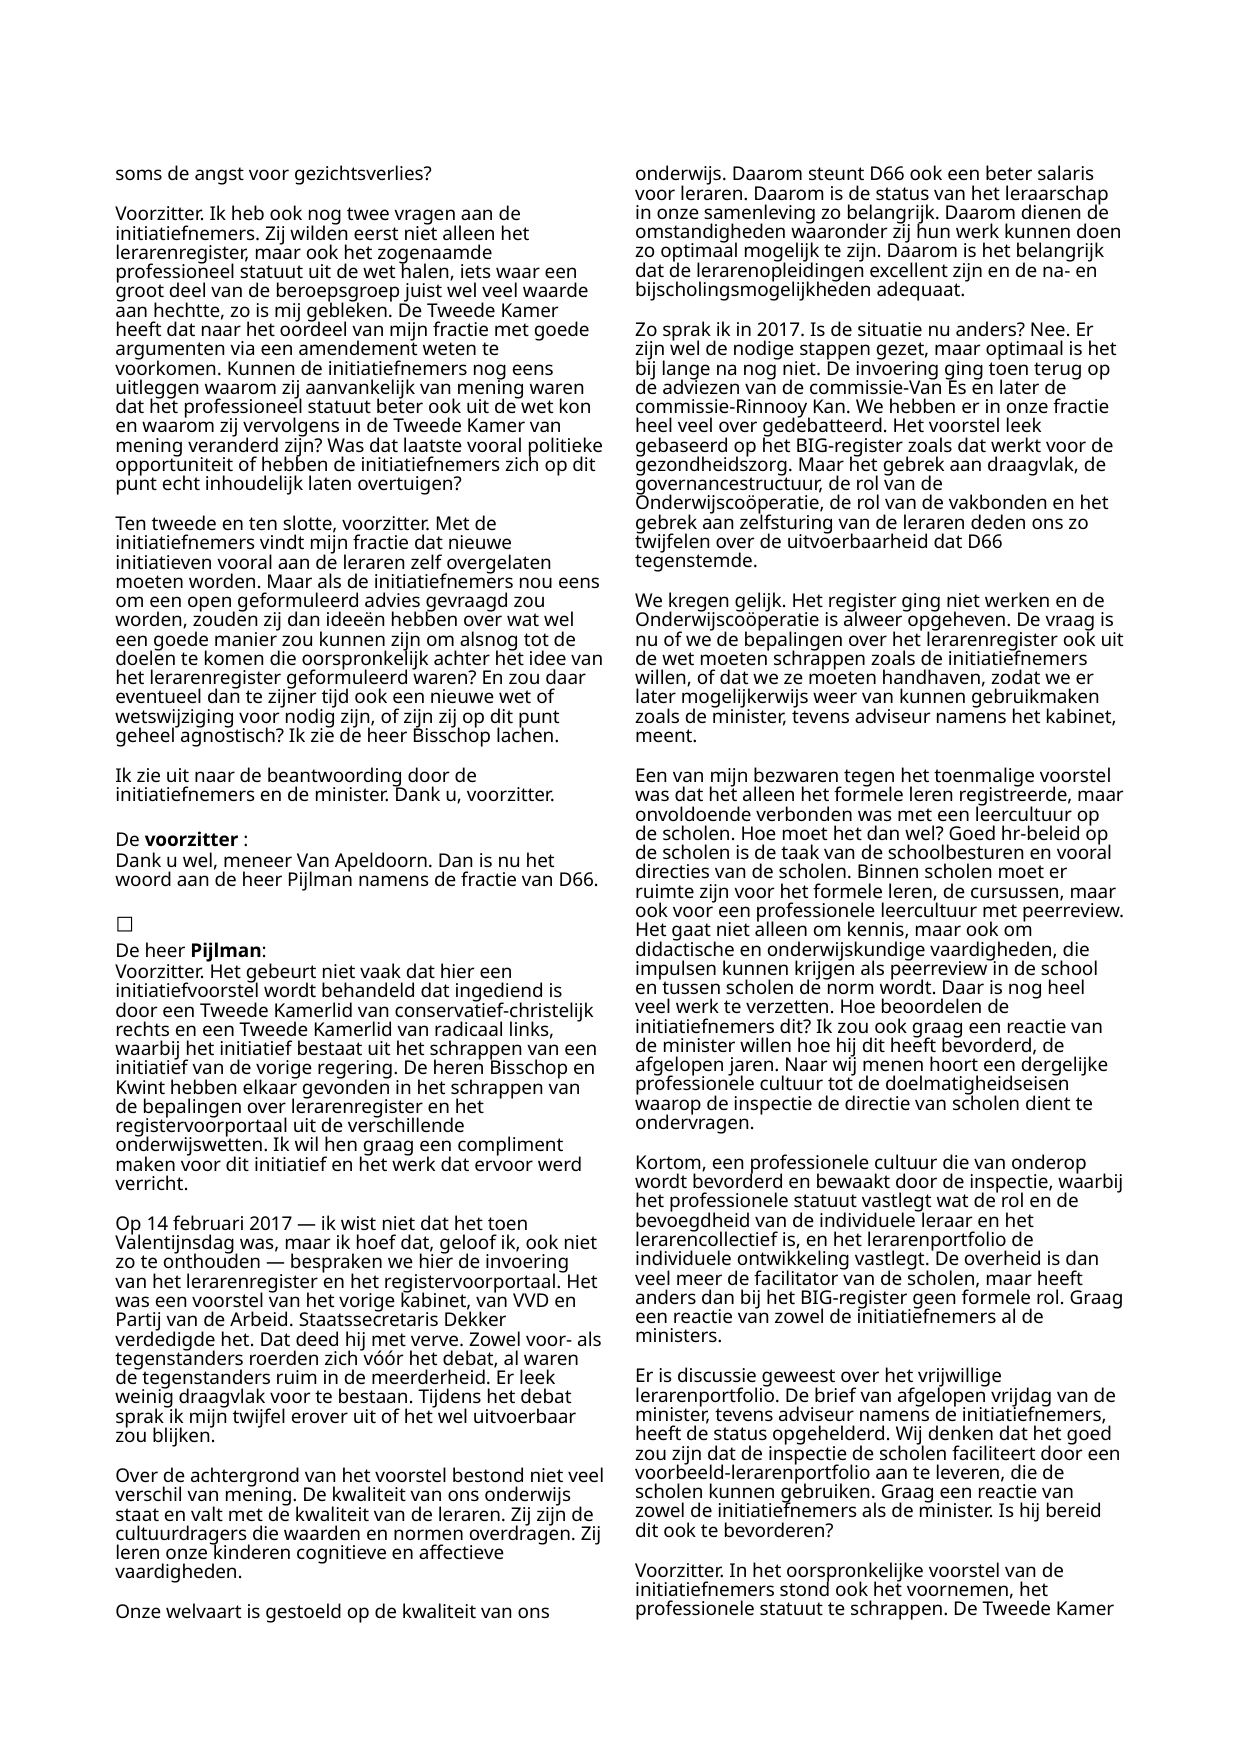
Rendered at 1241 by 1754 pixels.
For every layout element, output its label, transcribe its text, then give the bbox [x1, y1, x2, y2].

text Er is discussie geweest over het vrijwillige lerarenportfolio. De brief van afgelopen vrijdag van de minister, tevens adviseur namens de initiatiefnemers, heeft de status opgehelderd. Wij denken dat het goed zou zijn dat de inspectie de scholen faciliteert door een voorbeeld-lerarenportfolio aan te leveren, die de scholen kunnen gebruiken. Graag een reactie van zowel de initiatiefnemers als de minister. Is hij bereid dit ook te bevorderen? [635, 1367, 1125, 1541]
text Dank u wel, meneer Van Apeldoorn. Dan is nu het woord aan de heer Pijlman namens de fractie van D66. [115, 852, 605, 891]
text ⬜ [115, 912, 605, 937]
text Een van mijn bezwaren tegen het toenmalige voorstel was dat het alleen het formele leren registreerde, maar onvoldoende verbonden was met een leercultuur op de scholen. Hoe moet het dan wel? Goed hr-beleid op de scholen is de taak van de schoolbesturen en vooral directies van de scholen. Binnen scholen moet er ruimte zijn voor het formele leren, de cursussen, maar ook voor een professionele leercultuur met peerreview. Het gaat niet alleen om kennis, maar ook om didactische en onderwijskundige vaardigheden, die impulsen kunnen krijgen als peerreview in de school en tussen scholen de norm wordt. Daar is nog heel veel werk te verzetten. Hoe beoordelen de initiatiefnemers dit? Ik zou ook graag een reactie van de minister willen hoe hij dit heeft bevorderd, de afgelopen jaren. Naar wij menen hoort een dergelijke professionele cultuur tot de doelmatigheidseisen waarop de inspectie de directie van scholen dient te ondervragen. [635, 767, 1125, 1133]
text De heer Pijlman: [115, 937, 605, 963]
text Onze welvaart is gestoeld op de kwaliteit van ons [115, 1603, 605, 1623]
text Kortom, een professionele cultuur die van onderop wordt bevorderd en bewaakt door de inspectie, waarbij het professionele statuut vastlegt wat de rol en de bevoegdheid van de individuele leraar en het lerarencollectief is, en het lerarenportfolio de individuele ontwikkeling vastlegt. De overheid is dan veel meer de facilitator van de scholen, maar heeft anders dan bij het BIG-register geen formele rol. Graag een reactie van zowel de initiatiefnemers al de ministers. [635, 1154, 1125, 1347]
text Ik zie uit naar de beantwoording door de initiatiefnemers en de minister. Dank u, voorzitter. [115, 767, 605, 806]
text Op 14 februari 2017 — ik wist niet dat het toen Valentijnsdag was, maar ik hoef dat, geloof ik, ook niet zo te onthouden — bespraken we hier de invoering van het lerarenregister en het registervoorportaal. Het was een voorstel van het vorige kabinet, van VVD en Partij van de Arbeid. Staatssecretaris Dekker verdedigde het. Dat deed hij met verve. Zowel voor- als tegenstanders roerden zich vóór het debat, al waren de tegenstanders ruim in de meerderheid. Er leek weinig draagvlak voor te bestaan. Tijdens het debat sprak ik mijn twijfel erover uit of het wel uitvoerbaar zou blijken. [115, 1215, 605, 1446]
text We kregen gelijk. Het register ging niet werken en de Onderwijscoöperatie is alweer opgeheven. De vraag is nu of we de bepalingen over het lerarenregister ook uit de wet moeten schrappen zoals de initiatiefnemers willen, of dat we ze moeten handhaven, zodat we er later mogelijkerwijs weer van kunnen gebruikmaken zoals de minister, tevens adviseur namens het kabinet, meent. [635, 592, 1125, 746]
text onderwijs. Daarom steunt D66 ook een beter salaris voor leraren. Daarom is de status van het leraarschap in onze samenleving zo belangrijk. Daarom dienen de omstandigheden waaronder zij hun werk kunnen doen zo optimaal mogelijk te zijn. Daarom is het belangrijk dat de lerarenopleidingen excellent zijn en de na- en bijscholingsmogelijkheden adequaat. [635, 165, 1125, 300]
text Zo sprak ik in 2017. Is de situatie nu anders? Nee. Er zijn wel de nodige stappen gezet, maar optimaal is het bij lange na nog niet. De invoering ging toen terug op de adviezen van de commissie-Van Es en later de commissie-Rinnooy Kan. We hebben er in onze fractie heel veel over gedebatteerd. Het voorstel leek gebaseerd op het BIG-register zoals dat werkt voor de gezondheidszorg. Maar het gebrek aan draagvlak, de governancestructuur, de rol van de Onderwijscoöperatie, de rol van de vakbonden en het gebrek aan zelfsturing van de leraren deden ons zo twijfelen over de uitvoerbaarheid dat D66 tegenstemde. [635, 321, 1125, 571]
text Voorzitter. Het gebeurt niet vaak dat hier een initiatiefvoorstel wordt behandeld dat ingediend is door een Tweede Kamerlid van conservatief-christelijk rechts en een Tweede Kamerlid van radicaal links, waarbij het initiatief bestaat uit het schrappen van een initiatief van de vorige regering. De heren Bisschop en Kwint hebben elkaar gevonden in het schrappen van de bepalingen over lerarenregister en het registervoorportaal uit de verschillende onderwijswetten. Ik wil hen graag een compliment maken voor dit initiatief en het werk dat ervoor werd verricht. [115, 963, 605, 1194]
text Over de achtergrond van het voorstel bestond niet veel verschil van mening. De kwaliteit van ons onderwijs staat en valt met de kwaliteit van de leraren. Zij zijn de cultuurdragers die waarden en normen overdragen. Zij leren onze kinderen cognitieve en affectieve vaardigheden. [115, 1467, 605, 1583]
text soms de angst voor gezichtsverlies? [115, 165, 605, 184]
text Ten tweede en ten slotte, voorzitter. Met de initiatiefnemers vindt mijn fractie dat nieuwe initiatieven vooral aan de leraren zelf overgelaten moeten worden. Maar als de initiatiefnemers nou eens om een open geformuleerd advies gevraagd zou worden, zouden zij dan ideeën hebben over wat wel een goede manier zou kunnen zijn om alsnog tot de doelen te komen die oorspronkelijk achter het idee van het lerarenregister geformuleerd waren? En zou daar eventueel dan te zijner tijd ook een nieuwe wet of wetswijziging voor nodig zijn, of zijn zij op dit punt geheel agnostisch? Ik zie de heer Bisschop lachen. [115, 515, 605, 746]
text Voorzitter. In het oorspronkelijke voorstel van de initiatiefnemers stond ook het voornemen, het professionele statuut te schrappen. De Tweede Kamer [635, 1562, 1125, 1619]
text Voorzitter. Ik heb ook nog twee vragen aan de initiatiefnemers. Zij wilden eerst niet alleen het lerarenregister, maar ook het zogenaamde professioneel statuut uit de wet halen, iets waar een groot deel van de beroepsgroep juist wel veel waarde aan hechtte, zo is mij gebleken. De Tweede Kamer heeft dat naar het oordeel van mijn fractie met goede argumenten via een amendement weten te voorkomen. Kunnen de initiatiefnemers nog eens uitleggen waarom zij aanvankelijk van mening waren dat het professioneel statuut beter ook uit de wet kon en waarom zij vervolgens in de Tweede Kamer van mening veranderd zijn? Was dat laatste vooral politieke opportuniteit of hebben de initiatiefnemers zich op dit punt echt inhoudelijk laten overtuigen? [115, 205, 605, 494]
text De voorzitter : [115, 826, 605, 852]
